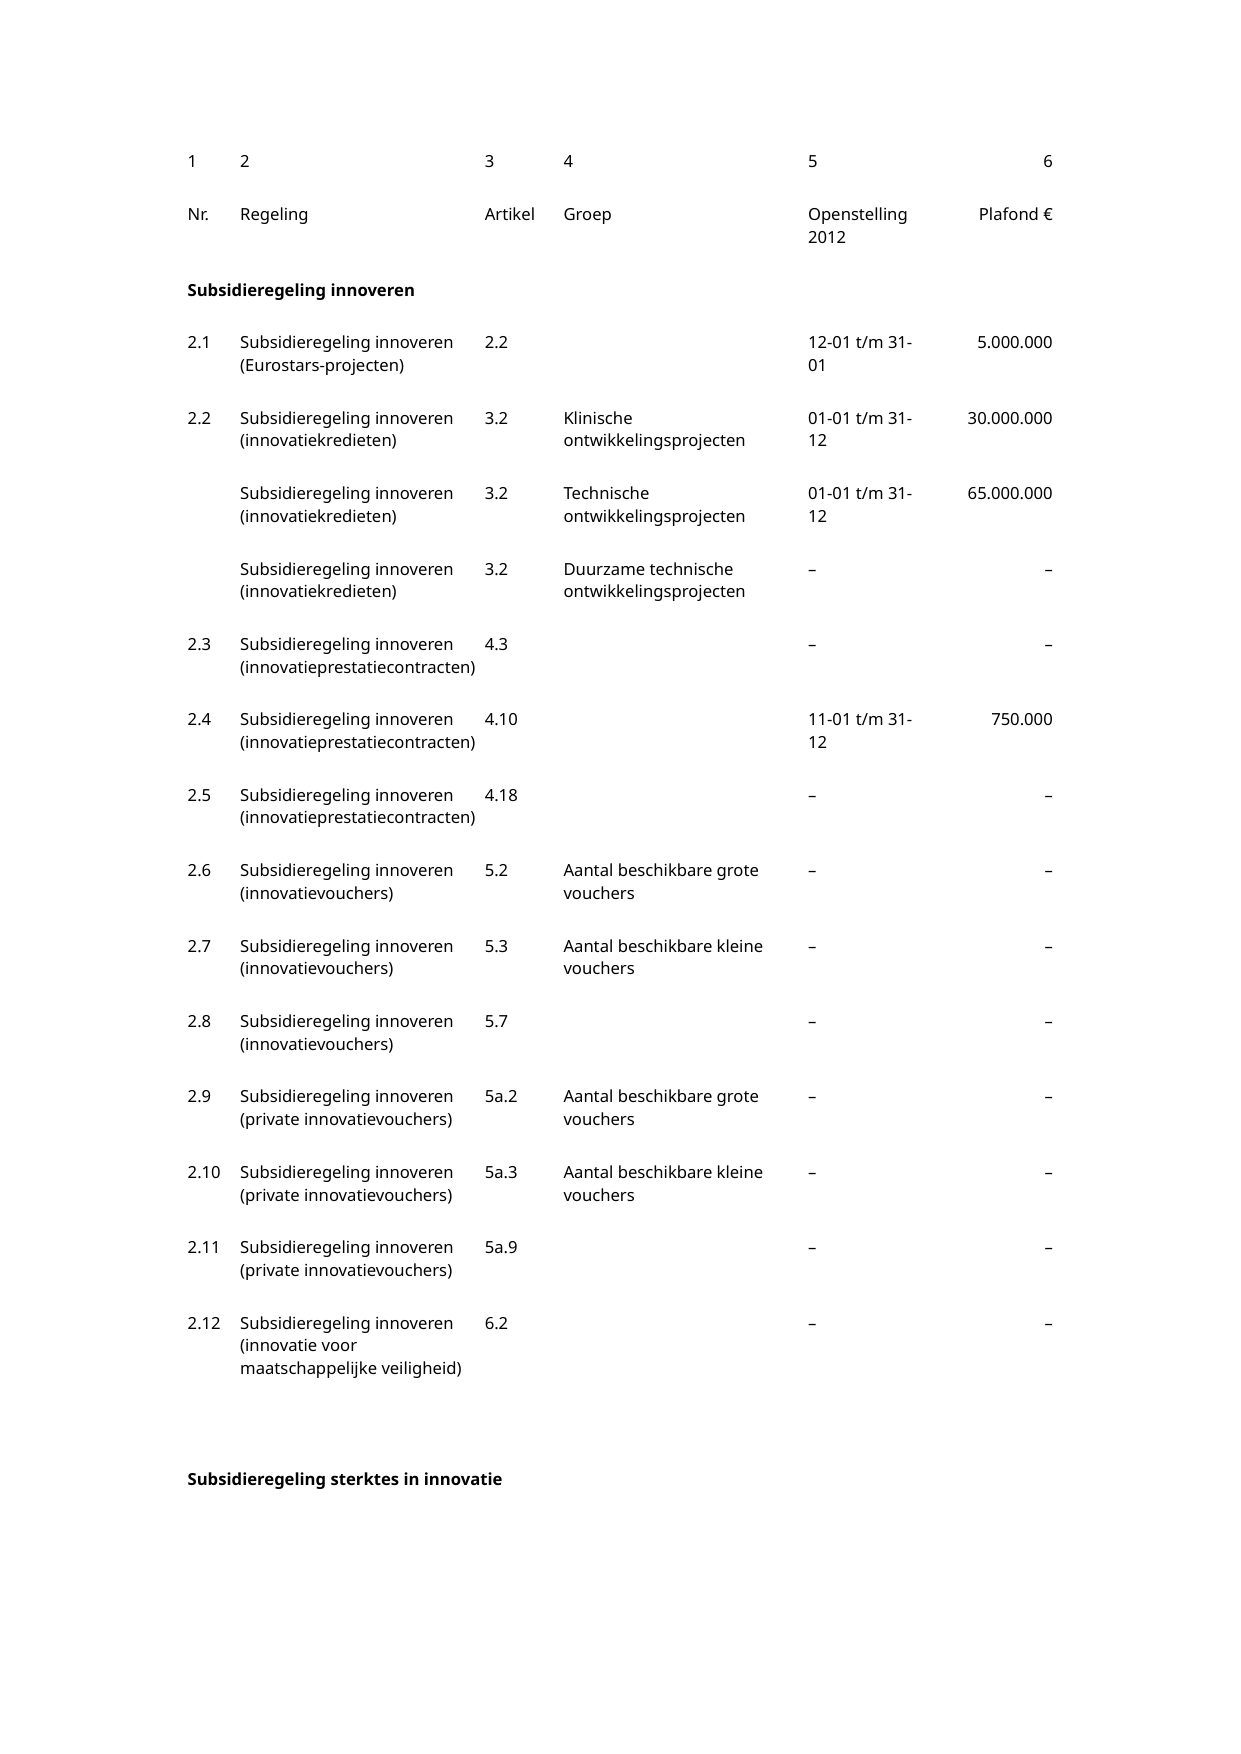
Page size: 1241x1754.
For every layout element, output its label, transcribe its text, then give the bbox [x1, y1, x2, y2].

table_cell 2.5 [188, 783, 240, 859]
table_cell [563, 1311, 808, 1409]
table_cell – [808, 1085, 921, 1160]
table_cell 750.000 [921, 708, 1053, 783]
table_cell 2.12 [188, 1311, 240, 1409]
table_header 6 [921, 150, 1053, 203]
table_cell – [921, 1160, 1053, 1236]
table_cell Aantal beschikbare grote vouchers [563, 859, 808, 934]
table_cell Groep [563, 203, 808, 278]
table_cell – [808, 1160, 921, 1236]
table_cell 5a.2 [485, 1085, 563, 1160]
table_cell [188, 557, 240, 632]
table_header 4 [563, 150, 808, 203]
table_cell – [921, 1311, 1053, 1409]
table_cell 5a.3 [485, 1160, 563, 1236]
table_cell Duurzame technische ontwikkelingsprojecten [563, 557, 808, 632]
table_cell – [921, 557, 1053, 632]
table_cell Aantal beschikbare kleine vouchers [563, 1160, 808, 1236]
table_cell 2.2 [188, 406, 240, 482]
table_cell – [921, 1010, 1053, 1085]
table_cell [188, 482, 240, 557]
table_cell – [921, 1236, 1053, 1311]
table_cell – [808, 1236, 921, 1311]
table_cell 6.2 [485, 1311, 563, 1409]
table_header 2 [240, 150, 484, 203]
table_cell Subsidieregeling innoveren (innovatievouchers) [240, 934, 484, 1009]
table_cell 5.3 [485, 934, 563, 1009]
table_cell [563, 1236, 808, 1311]
table_cell 4.18 [485, 783, 563, 859]
table_cell Aantal beschikbare grote vouchers [563, 1085, 808, 1160]
table_cell [563, 708, 808, 783]
table_cell 5a.9 [485, 1236, 563, 1311]
table_cell 5.2 [485, 859, 563, 934]
table_cell – [808, 557, 921, 632]
table_cell [188, 1409, 1053, 1468]
table_cell 2.9 [188, 1085, 240, 1160]
table_cell Nr. [188, 203, 240, 278]
table_cell 2.8 [188, 1010, 240, 1085]
table_cell Subsidieregeling sterktes in innovatie [188, 1468, 1053, 1521]
table_cell – [808, 1311, 921, 1409]
table_cell Openstelling 2012 [808, 203, 921, 278]
table_cell 2.2 [485, 331, 563, 406]
table_cell 2.6 [188, 859, 240, 934]
table_cell – [921, 934, 1053, 1009]
table_cell 2.3 [188, 633, 240, 708]
table_cell – [921, 1085, 1053, 1160]
table_cell – [921, 859, 1053, 934]
table_cell Artikel [485, 203, 563, 278]
table_cell 2.4 [188, 708, 240, 783]
table_cell – [808, 633, 921, 708]
table_cell Subsidieregeling innoveren (innovatieprestatiecontracten) [240, 633, 484, 708]
table_cell 11-01 t/m 31-12 [808, 708, 921, 783]
table_cell Subsidieregeling innoveren (innovatieprestatiecontracten) [240, 708, 484, 783]
table_cell Plafond € [921, 203, 1053, 278]
table_cell Subsidieregeling innoveren (innovatiekredieten) [240, 557, 484, 632]
table_cell Subsidieregeling innoveren (Eurostars-projecten) [240, 331, 484, 406]
table_header 1 [188, 150, 240, 203]
table_header 3 [485, 150, 563, 203]
table_cell – [808, 934, 921, 1009]
table_cell 12-01 t/m 31-01 [808, 331, 921, 406]
table_cell 01-01 t/m 31-12 [808, 482, 921, 557]
table_cell Subsidieregeling innoveren (private innovatievouchers) [240, 1085, 484, 1160]
table_cell 65.000.000 [921, 482, 1053, 557]
table_cell 5.000.000 [921, 331, 1053, 406]
table_cell 2.11 [188, 1236, 240, 1311]
table_cell Aantal beschikbare kleine vouchers [563, 934, 808, 1009]
table_cell 01-01 t/m 31-12 [808, 406, 921, 482]
table_cell – [808, 1010, 921, 1085]
table_cell Subsidieregeling innoveren (private innovatievouchers) [240, 1160, 484, 1236]
table_cell 3.2 [485, 557, 563, 632]
table_cell – [921, 783, 1053, 859]
table_cell 5.7 [485, 1010, 563, 1085]
table_cell Technische ontwikkelingsprojecten [563, 482, 808, 557]
table_cell 2.7 [188, 934, 240, 1009]
table_cell Subsidieregeling innoveren (private innovatievouchers) [240, 1236, 484, 1311]
table_cell [563, 1010, 808, 1085]
table_cell 30.000.000 [921, 406, 1053, 482]
table_cell 2.10 [188, 1160, 240, 1236]
table_cell [563, 633, 808, 708]
table_cell Regeling [240, 203, 484, 278]
table_cell Subsidieregeling innoveren (innovatiekredieten) [240, 406, 484, 482]
table_cell – [921, 633, 1053, 708]
table_cell Subsidieregeling innoveren (innovatieprestatiecontracten) [240, 783, 484, 859]
table_cell 3.2 [485, 482, 563, 557]
table_cell Subsidieregeling innoveren [188, 278, 1053, 331]
table_cell 4.3 [485, 633, 563, 708]
table_cell 3.2 [485, 406, 563, 482]
table_cell Subsidieregeling innoveren (innovatie voor maatschappelijke veiligheid) [240, 1311, 484, 1409]
table_cell Subsidieregeling innoveren (innovatievouchers) [240, 1010, 484, 1085]
table_cell Subsidieregeling innoveren (innovatiekredieten) [240, 482, 484, 557]
table_header 5 [808, 150, 921, 203]
table_cell [563, 783, 808, 859]
table_cell [563, 331, 808, 406]
table_cell – [808, 859, 921, 934]
table_cell 4.10 [485, 708, 563, 783]
table_cell – [808, 783, 921, 859]
table_cell 2.1 [188, 331, 240, 406]
table_cell Subsidieregeling innoveren (innovatievouchers) [240, 859, 484, 934]
table_cell Klinische ontwikkelingsprojecten [563, 406, 808, 482]
